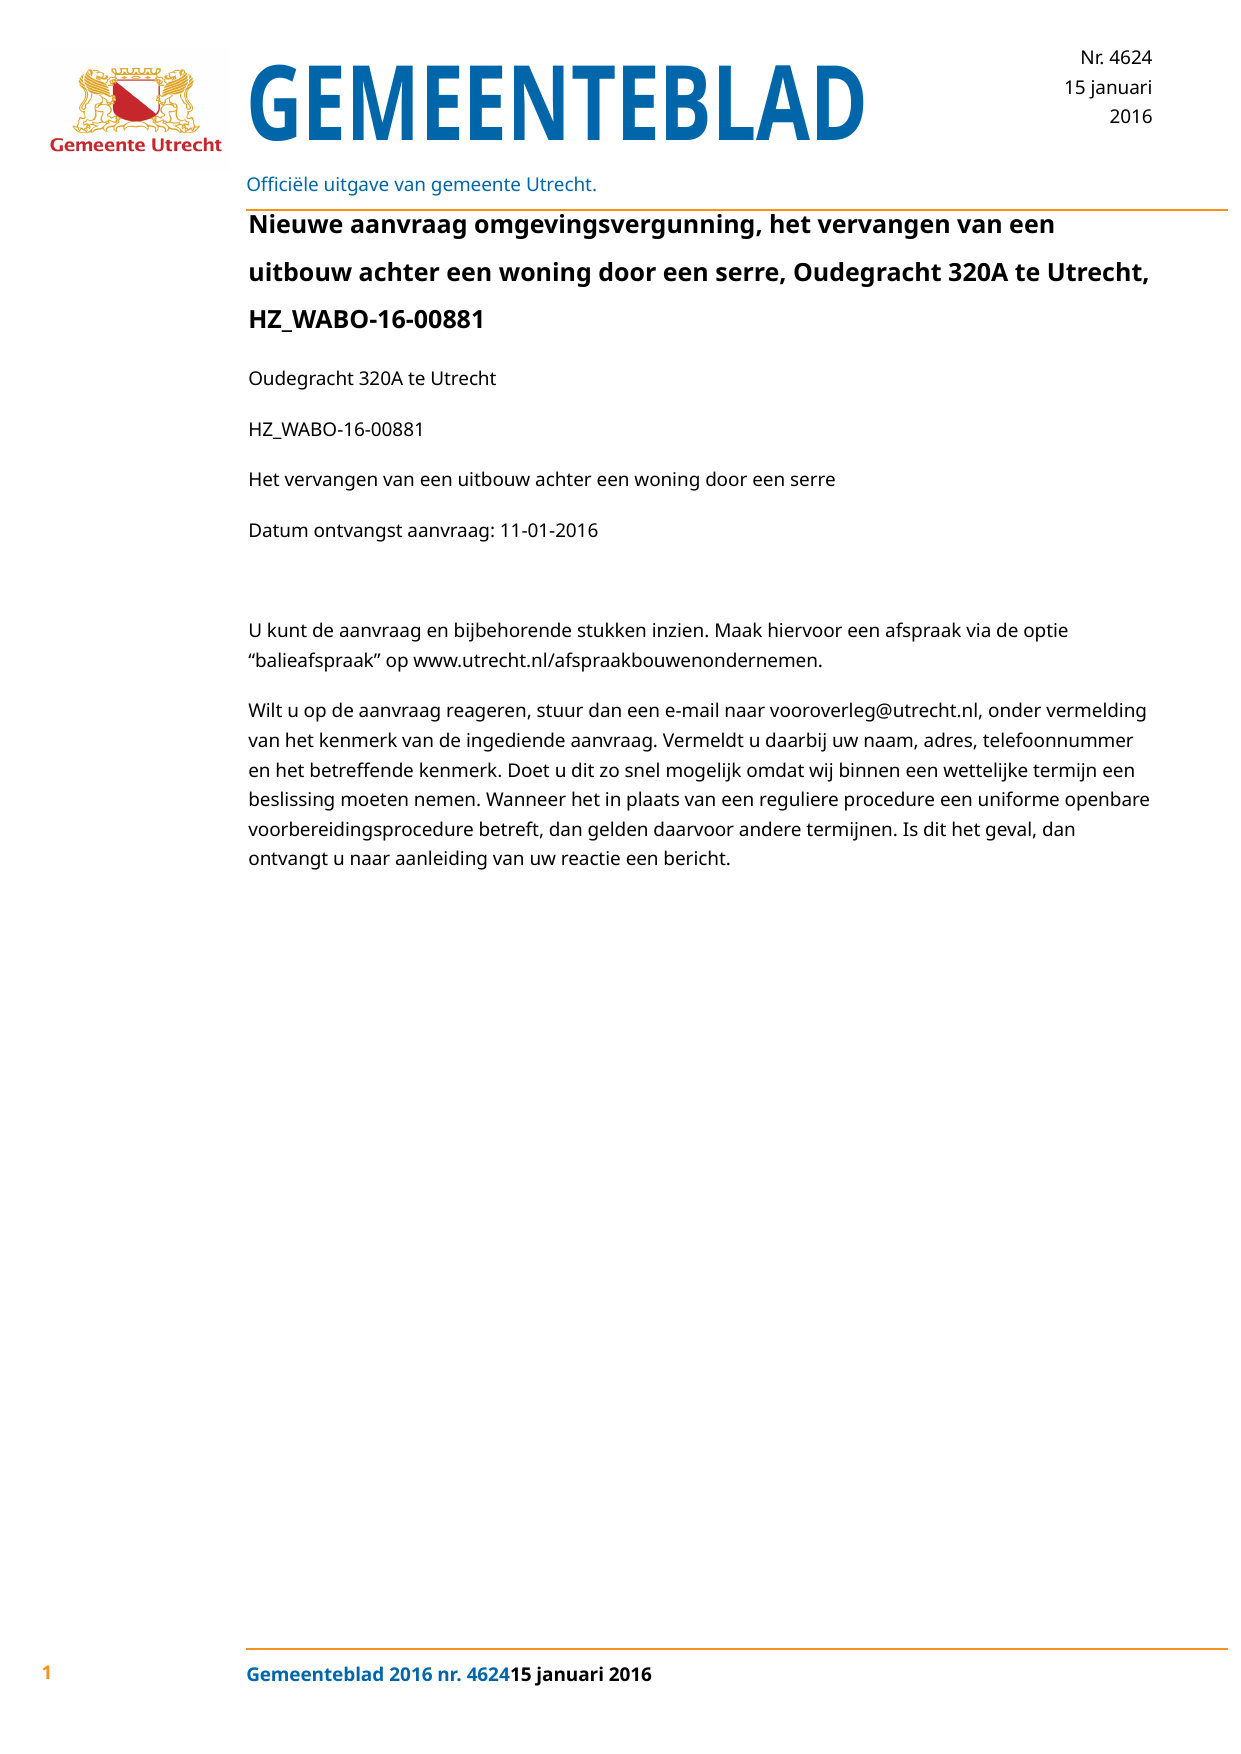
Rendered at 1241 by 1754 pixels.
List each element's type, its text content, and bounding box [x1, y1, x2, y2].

picture [41, 47, 231, 172]
text Oudegracht 320A te Utrecht [248, 366, 1152, 391]
text U kunt de aanvraag en bijbehorende stukken inzien. Maak hiervoor een afspraak via de optie “balieafspraak” op www.utrecht.nl/afspraakbouwenondernemen. [248, 618, 1152, 673]
text Wilt u op de aanvraag reageren, stuur dan een e-mail naar vooroverleg@utrecht.nl, onder vermelding van het kenmerk van de ingediende aanvraag. Vermeldt u daarbij uw naam, adres, telefoonnummer en het betreffende kenmerk. Doet u dit zo snel mogelijk omdat wij binnen een wettelijke termijn een beslissing moeten nemen. Wanneer het in plaats van een reguliere procedure een uniforme openbare voorbereidingsprocedure betreft, dan gelden daarvoor andere termijnen. Is dit het geval, dan ontvangt u naar aanleiding van uw reactie een bericht. [248, 698, 1152, 871]
text Datum ontvangst aanvraag: 11-01-2016 [248, 517, 1152, 542]
text Nieuwe aanvraag omgevingsvergunning, het vervangen van een uitbouw achter een woning door een serre, Oudegracht 320A te Utrecht, HZ_WABO-16-00881 [248, 211, 1152, 336]
text HZ_WABO-16-00881 [248, 416, 1152, 442]
text Het vervangen van een uitbouw achter een woning door een serre [248, 466, 1152, 492]
